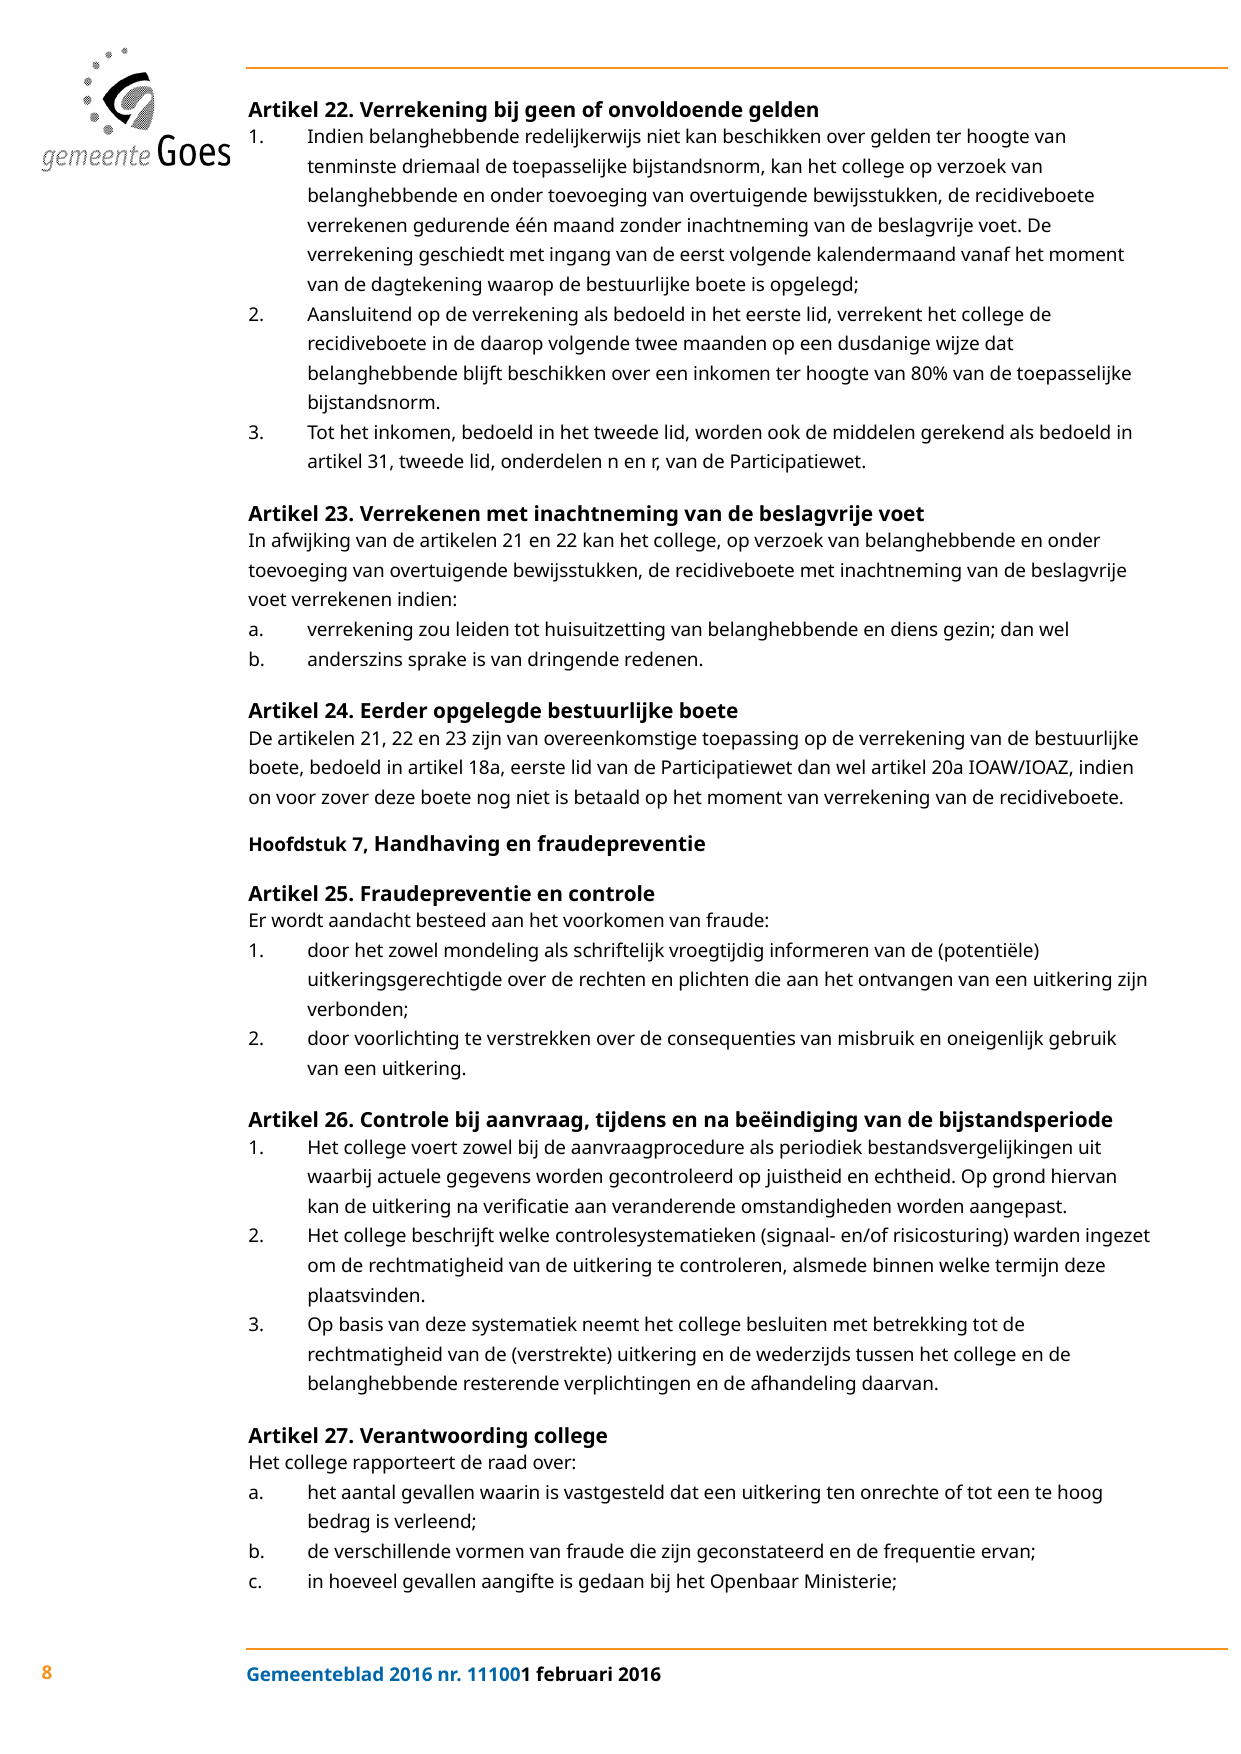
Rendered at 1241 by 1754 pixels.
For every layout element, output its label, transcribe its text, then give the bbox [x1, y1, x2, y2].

list de verschillende vormen van fraude die zijn geconstateerd en de frequentie ervan; [248, 1538, 1152, 1564]
text Artikel 25. Fraudepreventie en controle [248, 879, 1152, 907]
text De artikelen 21, 22 en 23 zijn van overeenkomstige toepassing op de verrekening van de bestuurlijke boete, bedoeld in artikel 18a, eerste lid van de Participatiewet dan wel artikel 20a IOAW/IOAZ, indien on voor zover deze boete nog niet is betaald op het moment van verrekening van de recidiveboete. [248, 725, 1152, 809]
text Artikel 22. Verrekening bij geen of onvoldoende gelden [248, 95, 1152, 123]
text Artikel 26. Controle bij aanvraag, tijdens en na beëindiging van de bijstandsperiode [248, 1106, 1152, 1134]
list Indien belanghebbende redelijkerwijs niet kan beschikken over gelden ter hoogte van tenminste driemaal de toepasselijke bijstandsnorm, kan het college op verzoek van belanghebbende en onder toevoeging van overtuigende bewijsstukken, de recidiveboete verrekenen gedurende één maand zonder inachtneming van de beslagvrije voet. De verrekening geschiedt met ingang van de eerst volgende kalendermaand vanaf het moment van de dagtekening waarop de bestuurlijke boete is opgelegd; [248, 123, 1152, 297]
text Hoofdstuk 7, Handhaving en fraudepreventie [248, 829, 1152, 858]
list Het college voert zowel bij de aanvraagprocedure als periodiek bestandsvergelijkingen uit waarbij actuele gegevens worden gecontroleerd op juistheid en echtheid. Op grond hiervan kan de uitkering na verificatie aan veranderende omstandigheden worden aangepast. [248, 1134, 1152, 1219]
list door voorlichting te verstrekken over de consequenties van misbruik en oneigenlijk gebruik van een uitkering. [248, 1026, 1152, 1081]
text Er wordt aandacht besteed aan het voorkomen van fraude: [248, 907, 1152, 933]
text Artikel 23. Verrekenen met inachtneming van de beslagvrije voet [248, 499, 1152, 527]
list Op basis van deze systematiek neemt het college besluiten met betrekking tot de rechtmatigheid van de (verstrekte) uitkering en de wederzijds tussen het college en de belanghebbende resterende verplichtingen en de afhandeling daarvan. [248, 1311, 1152, 1396]
text Het college rapporteert de raad over: [248, 1449, 1152, 1475]
list door het zowel mondeling als schriftelijk vroegtijdig informeren van de (potentiële) uitkeringsgerechtigde over de rechten en plichten die aan het ontvangen van een uitkering zijn verbonden; [248, 937, 1152, 1022]
list Aansluitend op de verrekening als bedoeld in het eerste lid, verrekent het college de recidiveboete in de daarop volgende twee maanden op een dusdanige wijze dat belanghebbende blijft beschikken over een inkomen ter hoogte van 80% van de toepasselijke bijstandsnorm. [248, 301, 1152, 415]
text Artikel 27. Verantwoording college [248, 1421, 1152, 1449]
list anderszins sprake is van dringende redenen. [248, 646, 1152, 672]
text Artikel 24. Eerder opgelegde bestuurlijke boete [248, 696, 1152, 725]
list Tot het inkomen, bedoeld in het tweede lid, worden ook de middelen gerekend als bedoeld in artikel 31, tweede lid, onderdelen n en r, van de Participatiewet. [248, 419, 1152, 474]
text In afwijking van de artikelen 21 en 22 kan het college, op verzoek van belanghebbende en onder toevoeging van overtuigende bewijsstukken, de recidiveboete met inachtneming van de beslagvrije voet verrekenen indien: [248, 527, 1152, 612]
list Het college beschrijft welke controlesystematieken (signaal- en/of risicosturing) warden ingezet om de rechtmatigheid van de uitkering te controleren, alsmede binnen welke termijn deze plaatsvinden. [248, 1223, 1152, 1308]
list in hoeveel gevallen aangifte is gedaan bij het Openbaar Ministerie; [248, 1568, 1152, 1593]
picture [41, 47, 231, 172]
list verrekening zou leiden tot huisuitzetting van belanghebbende en diens gezin; dan wel [248, 616, 1152, 642]
list het aantal gevallen waarin is vastgesteld dat een uitkering ten onrechte of tot een te hoog bedrag is verleend; [248, 1479, 1152, 1534]
